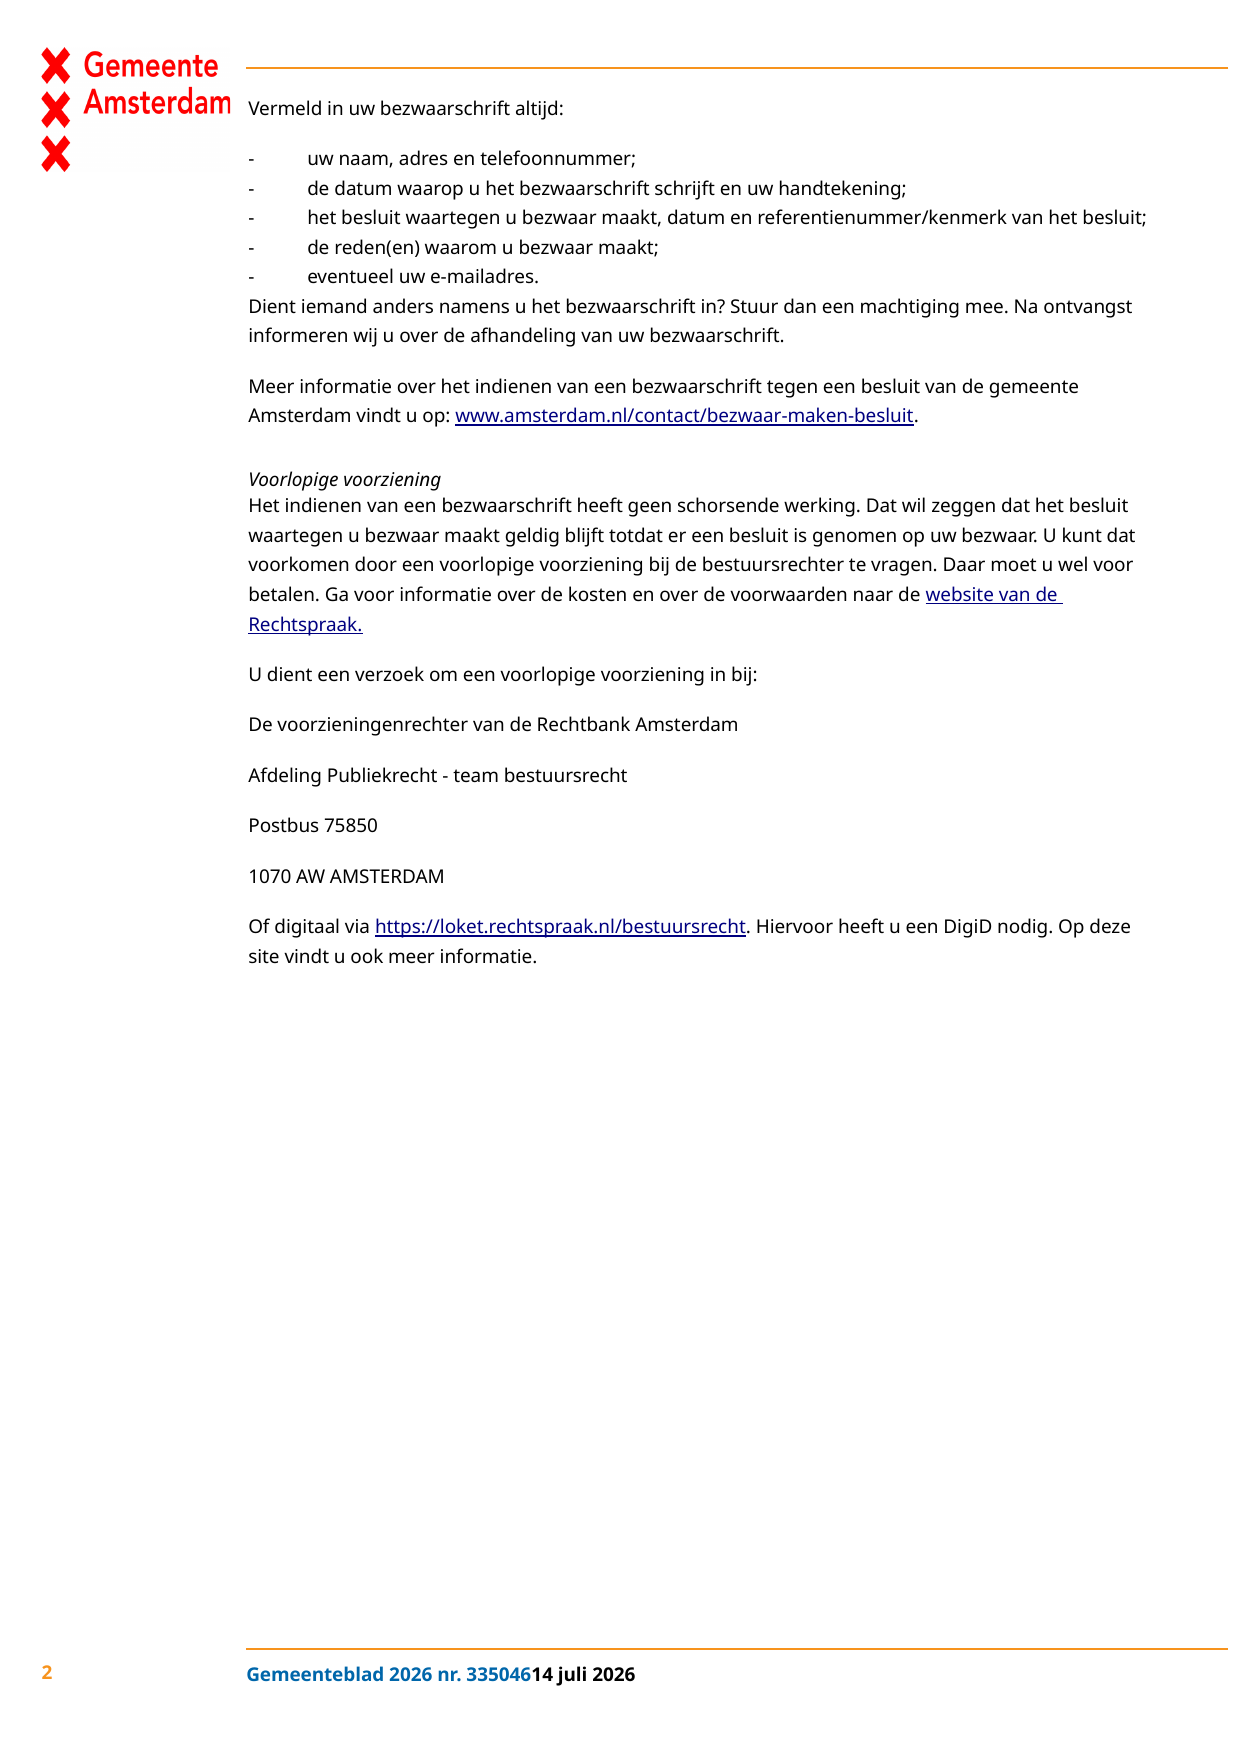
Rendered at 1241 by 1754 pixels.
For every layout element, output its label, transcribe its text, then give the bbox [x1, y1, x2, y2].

text De voorzieningenrechter van de Rechtbank Amsterdam [248, 712, 1152, 737]
list de reden(en) waarom u bezwaar maakt; [248, 234, 1152, 260]
text Voorlopige voorziening [248, 467, 1152, 492]
text Het indienen van een bezwaarschrift heeft geen schorsende werking. Dat wil zeggen dat het besluit waartegen u bezwaar maakt geldig blijft totdat er een besluit is genomen op uw bezwaar. U kunt dat voorkomen door een voorlopige voorziening bij de bestuursrechter te vragen. Daar moet u wel voor betalen. Ga voor informatie over de kosten en over de voorwaarden naar de website van de Rechtspraak. [248, 492, 1152, 636]
list uw naam, adres en telefoonnummer; [248, 145, 1152, 171]
text Of digitaal via https://loket.rechtspraak.nl/bestuursrecht. Hiervoor heeft u een DigiD nodig. Op deze site vindt u ook meer informatie. [248, 913, 1152, 968]
picture [41, 47, 231, 172]
list het besluit waartegen u bezwaar maakt, datum en referentienummer/kenmerk van het besluit; [248, 204, 1152, 230]
text Postbus 75850 [248, 812, 1152, 838]
text 1070 AW AMSTERDAM [248, 863, 1152, 888]
list eventueel uw e-mailadres. [248, 263, 1152, 289]
text Meer informatie over het indienen van een bezwaarschrift tegen een besluit van de gemeente Amsterdam vindt u op: www.amsterdam.nl/contact/bezwaar-maken-besluit. [248, 373, 1152, 428]
text U dient een verzoek om een voorlopige voorziening in bij: [248, 661, 1152, 687]
text Dient iemand anders namens u het bezwaarschrift in? Stuur dan een machtiging mee. Na ontvangst informeren wij u over de afhandeling van uw bezwaarschrift. [248, 293, 1152, 348]
list de datum waarop u het bezwaarschrift schrijft en uw handtekening; [248, 175, 1152, 201]
text Afdeling Publiekrecht - team bestuursrecht [248, 762, 1152, 788]
text Vermeld in uw bezwaarschrift altijd: [248, 95, 1152, 121]
